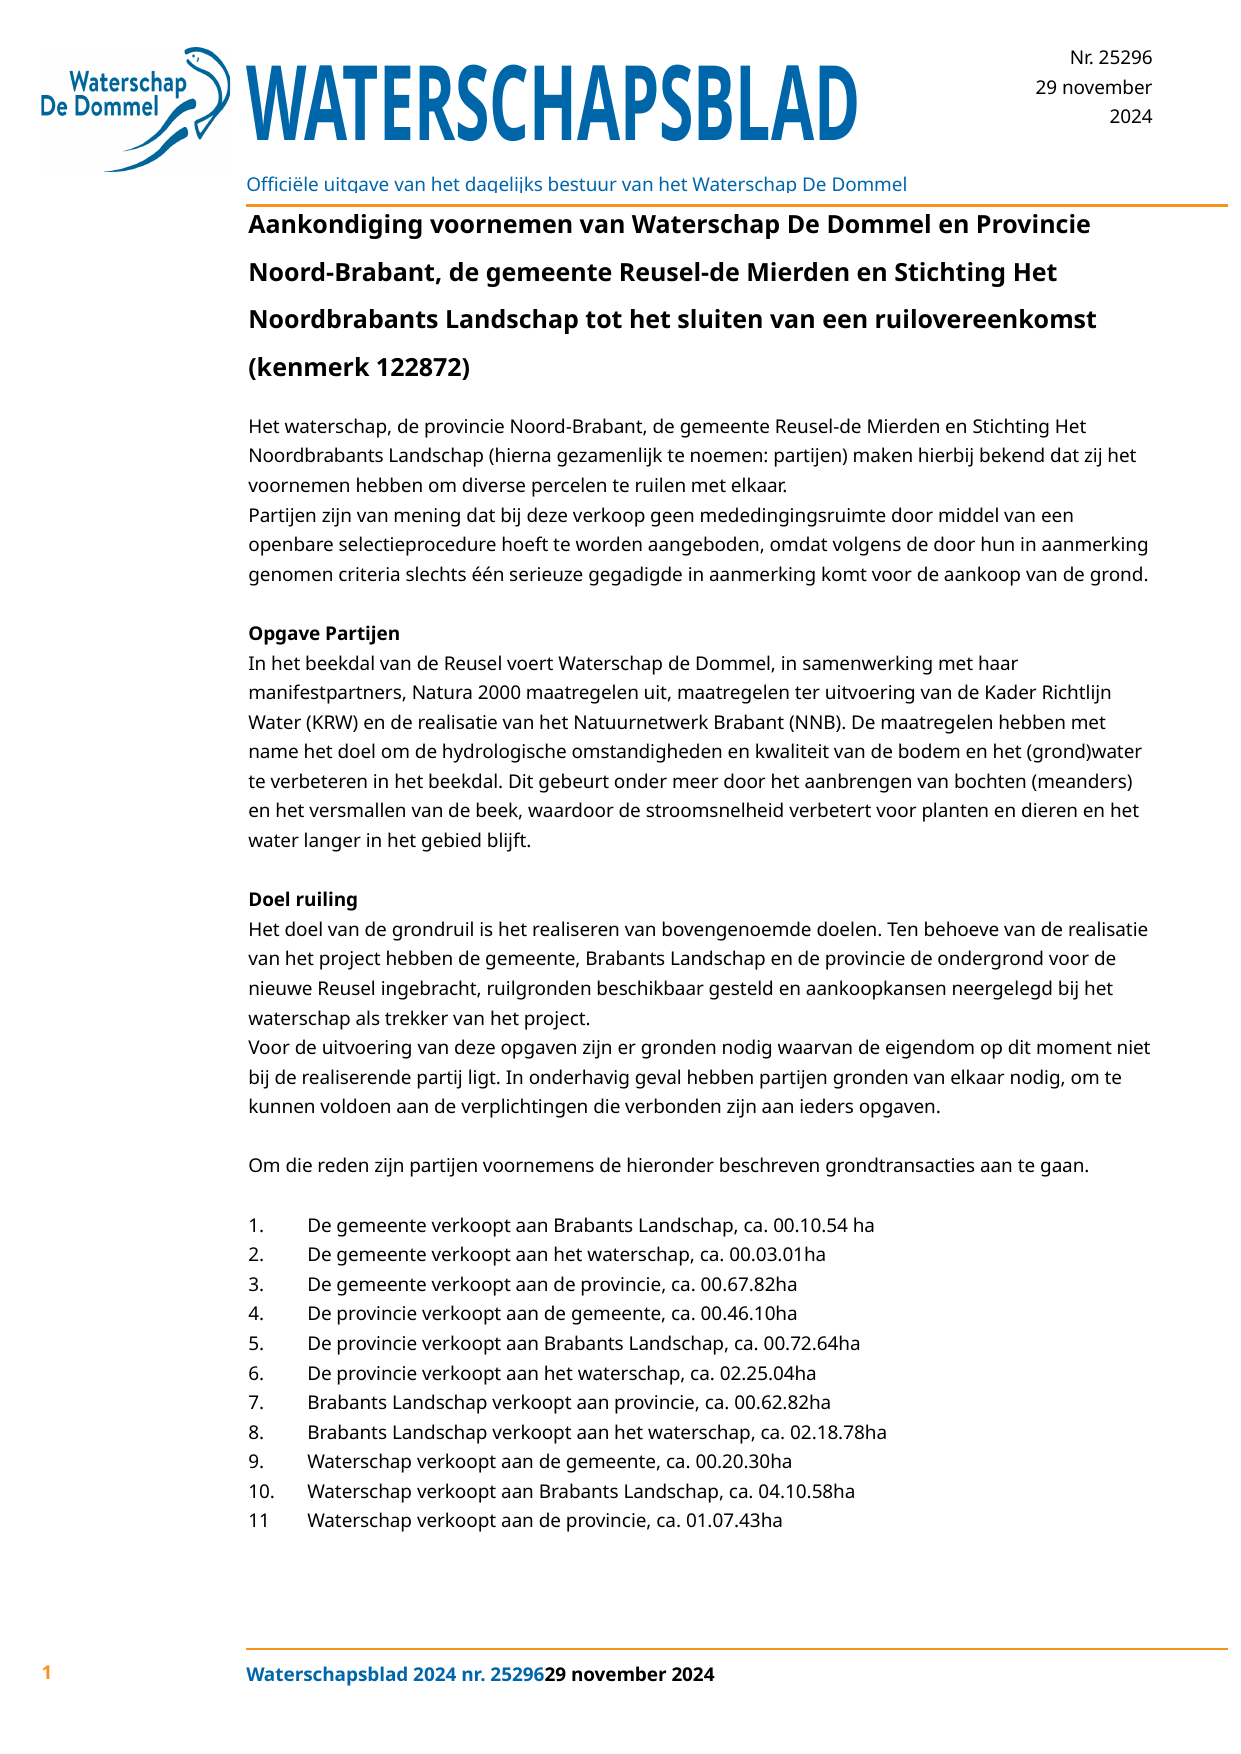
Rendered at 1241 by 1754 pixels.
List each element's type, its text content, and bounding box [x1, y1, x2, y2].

text Partijen zijn van mening dat bij deze verkoop geen mededingingsruimte door middel van een openbare selectieprocedure hoeft te worden aangeboden, omdat volgens de door hun in aanmerking genomen criteria slechts één serieuze gegadigde in aanmerking komt voor de aankoop van de grond. [248, 502, 1152, 587]
picture [204, 47, 231, 76]
text Het waterschap, de provincie Noord-Brabant, de gemeente Reusel-de Mierden en Stichting Het Noordbrabants Landschap (hierna gezamenlijk te noemen: partijen) maken hierbij bekend dat zij het voornemen hebben om diverse percelen te ruilen met elkaar. [248, 413, 1152, 498]
list Brabants Landschap verkoopt aan het waterschap, ca. 02.18.78ha [248, 1419, 1152, 1445]
list De gemeente verkoopt aan Brabants Landschap, ca. 00.10.54 ha [248, 1212, 1152, 1238]
list Waterschap verkoopt aan de gemeente, ca. 00.20.30ha [248, 1448, 1152, 1474]
text Om die reden zijn partijen voornemens de hieronder beschreven grondtransacties aan te gaan. [248, 1153, 1152, 1178]
text In het beekdal van de Reusel voert Waterschap de Dommel, in samenwerking met haar manifestpartners, Natura 2000 maatregelen uit, maatregelen ter uitvoering van de Kader Richtlijn Water (KRW) en de realisatie van het Natuurnetwerk Brabant (NNB). De maatregelen hebben met name het doel om de hydrologische omstandigheden en kwaliteit van de bodem en het (grond)water te verbeteren in het beekdal. Dit gebeurt onder meer door het aanbrengen van bochten (meanders) en het versmallen van de beek, waardoor de stroomsnelheid verbetert voor planten en dieren en het water langer in het gebied blijft. [248, 650, 1152, 853]
text Het doel van de grondruil is het realiseren van bovengenoemde doelen. Ten behoeve van de realisatie van het project hebben de gemeente, Brabants Landschap en de provincie de ondergrond voor de nieuwe Reusel ingebracht, ruilgronden beschikbaar gesteld en aankoopkansen neergelegd bij het waterschap als trekker van het project. [248, 916, 1152, 1031]
text Opgave Partijen [248, 620, 1152, 646]
text Voor de uitvoering van deze opgaven zijn er gronden nodig waarvan de eigendom op dit moment niet bij de realiserende partij ligt. In onderhavig geval hebben partijen gronden van elkaar nodig, om te kunnen voldoen aan de verplichtingen die verbonden zijn aan ieders opgaven. [248, 1034, 1152, 1119]
list Waterschap verkoopt aan Brabants Landschap, ca. 04.10.58ha [248, 1478, 1152, 1504]
list De provincie verkoopt aan Brabants Landschap, ca. 00.72.64ha [248, 1330, 1152, 1356]
list De provincie verkoopt aan de gemeente, ca. 00.46.10ha [248, 1301, 1152, 1326]
list Brabants Landschap verkoopt aan provincie, ca. 00.62.82ha [248, 1389, 1152, 1415]
list Waterschap verkoopt aan de provincie, ca. 01.07.43ha [248, 1508, 1152, 1533]
list De provincie verkoopt aan het waterschap, ca. 02.25.04ha [248, 1360, 1152, 1386]
text Doel ruiling [248, 886, 1152, 912]
text Aankondiging voornemen van Waterschap De Dommel en Provincie Noord-Brabant, de gemeente Reusel-de Mierden en Stichting Het Noordbrabants Landschap tot het sluiten van een ruilovereenkomst (kenmerk 122872) [248, 207, 1152, 384]
list De gemeente verkoopt aan de provincie, ca. 00.67.82ha [248, 1271, 1152, 1297]
picture [198, 118, 210, 131]
list De gemeente verkoopt aan het waterschap, ca. 00.03.01ha [248, 1241, 1152, 1267]
picture [45, 99, 51, 111]
picture [41, 47, 231, 172]
